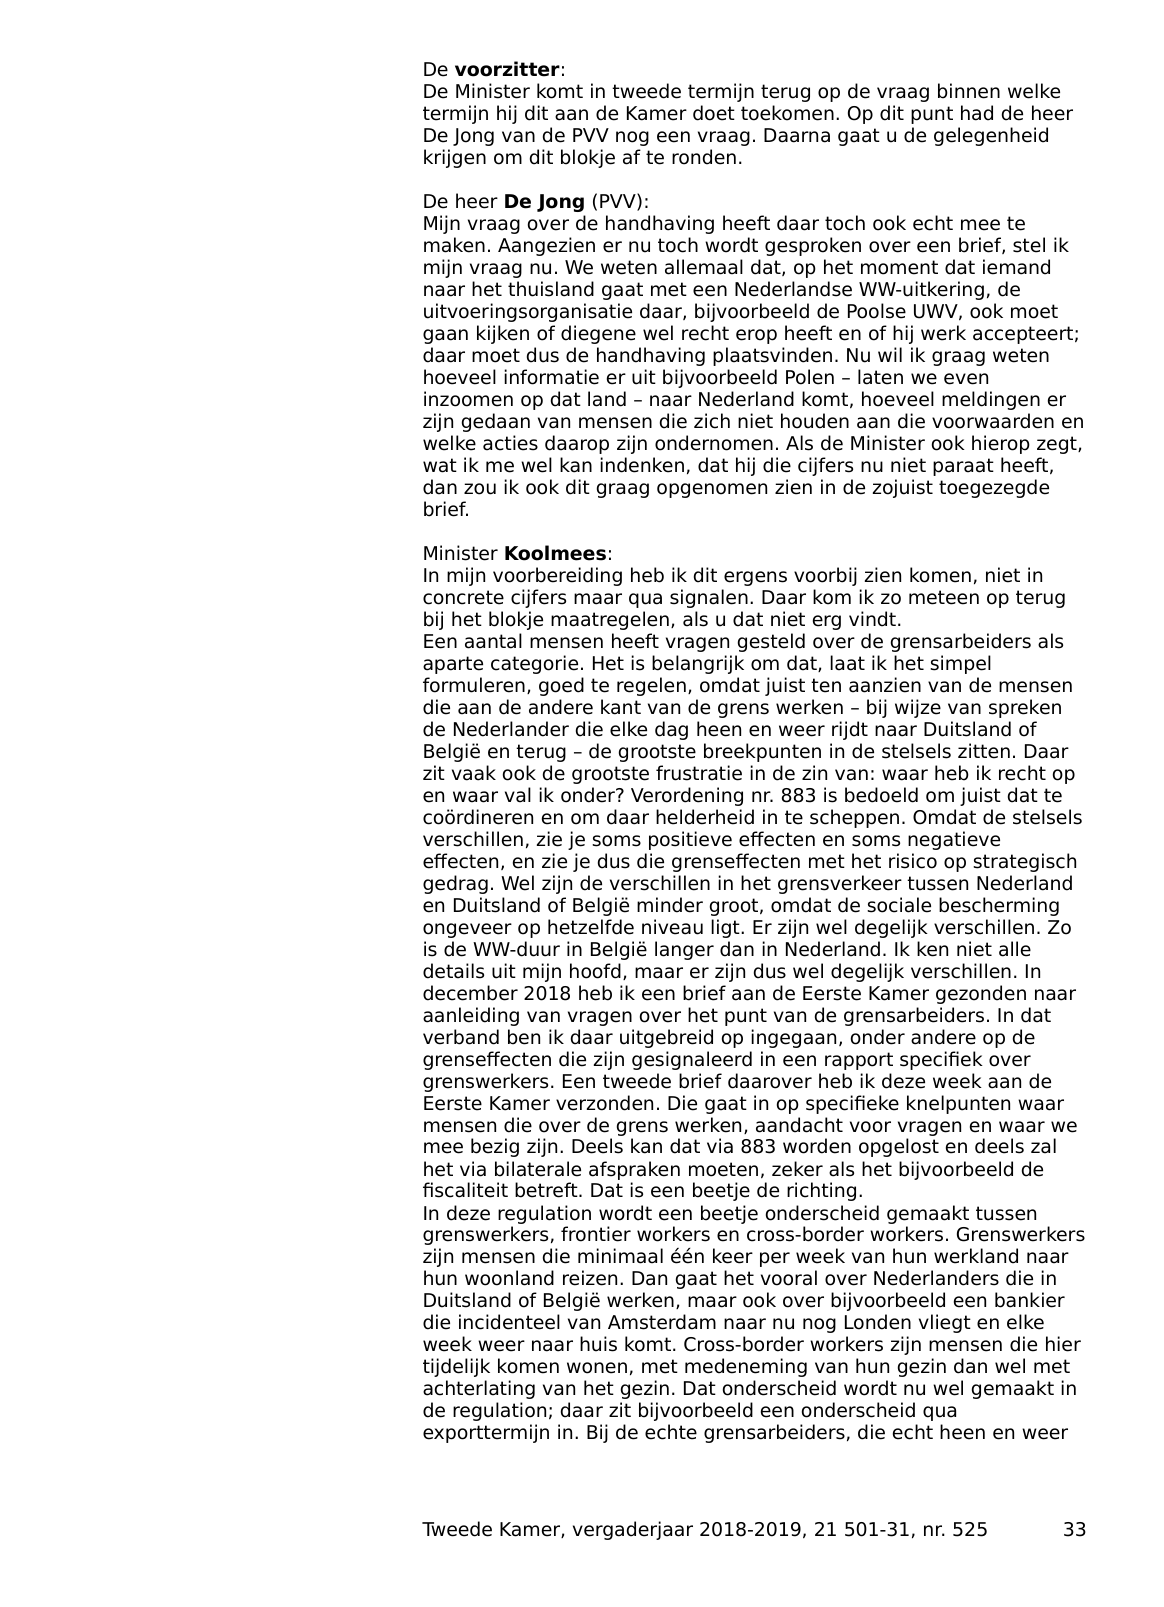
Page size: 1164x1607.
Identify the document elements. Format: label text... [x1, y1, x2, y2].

text De voorzitter: [422, 59, 1087, 81]
text De Minister komt in tweede termijn terug op de vraag binnen welke termijn hij dit aan de Kamer doet toekomen. Op dit punt had de heer De Jong van de PVV nog een vraag. Daarna gaat u de gelegenheid krijgen om dit blokje af te ronden. [422, 81, 1087, 169]
text De heer De Jong (PVV): [422, 191, 1087, 213]
text In deze regulation wordt een beetje onderscheid gemaakt tussen grenswerkers, frontier workers en cross-border workers. Grenswerkers zijn mensen die minimaal één keer per week van hun werkland naar hun woonland reizen. Dan gaat het vooral over Nederlanders die in Duitsland of België werken, maar ook over bijvoorbeeld een bankier die incidenteel van Amsterdam naar nu nog Londen vliegt en elke week weer naar huis komt. Cross-border workers zijn mensen die hier tijdelijk komen wonen, met medeneming van hun gezin dan wel met achterlating van het gezin. Dat onderscheid wordt nu wel gemaakt in de regulation; daar zit bijvoorbeeld een onderscheid qua exporttermijn in. Bij de echte grensarbeiders, die echt heen en weer [422, 1202, 1087, 1444]
text In mijn voorbereiding heb ik dit ergens voorbij zien komen, niet in concrete cijfers maar qua signalen. Daar kom ik zo meteen op terug bij het blokje maatregelen, als u dat niet erg vindt. [422, 565, 1087, 631]
text Minister Koolmees: [422, 543, 1087, 565]
text Mijn vraag over de handhaving heeft daar toch ook echt mee te maken. Aangezien er nu toch wordt gesproken over een brief, stel ik mijn vraag nu. We weten allemaal dat, op het moment dat iemand naar het thuisland gaat met een Nederlandse WW-uitkering, de uitvoeringsorganisatie daar, bijvoorbeeld de Poolse UWV, ook moet gaan kijken of diegene wel recht erop heeft en of hij werk accepteert; daar moet dus de handhaving plaatsvinden. Nu wil ik graag weten hoeveel informatie er uit bijvoorbeeld Polen – laten we even inzoomen op dat land – naar Nederland komt, hoeveel meldingen er zijn gedaan van mensen die zich niet houden aan die voorwaarden en welke acties daarop zijn ondernomen. Als de Minister ook hierop zegt, wat ik me wel kan indenken, dat hij die cijfers nu niet paraat heeft, dan zou ik ook dit graag opgenomen zien in de zojuist toegezegde brief. [422, 213, 1087, 521]
text Een aantal mensen heeft vragen gesteld over de grensarbeiders als aparte categorie. Het is belangrijk om dat, laat ik het simpel formuleren, goed te regelen, omdat juist ten aanzien van de mensen die aan de andere kant van de grens werken – bij wijze van spreken de Nederlander die elke dag heen en weer rijdt naar Duitsland of België en terug – de grootste breekpunten in de stelsels zitten. Daar zit vaak ook de grootste frustratie in de zin van: waar heb ik recht op en waar val ik onder? Verordening nr. 883 is bedoeld om juist dat te coördineren en om daar helderheid in te scheppen. Omdat de stelsels verschillen, zie je soms positieve effecten en soms negatieve effecten, en zie je dus die grenseffecten met het risico op strategisch gedrag. Wel zijn de verschillen in het grensverkeer tussen Nederland en Duitsland of België minder groot, omdat de sociale bescherming ongeveer op hetzelfde niveau ligt. Er zijn wel degelijk verschillen. Zo is de WW-duur in België langer dan in Nederland. Ik ken niet alle details uit mijn hoofd, maar er zijn dus wel degelijk verschillen. In december 2018 heb ik een brief aan de Eerste Kamer gezonden naar aanleiding van vragen over het punt van de grensarbeiders. In dat verband ben ik daar uitgebreid op ingegaan, onder andere op de grenseffecten die zijn gesignaleerd in een rapport specifiek over grenswerkers. Een tweede brief daarover heb ik deze week aan de Eerste Kamer verzonden. Die gaat in op specifieke knelpunten waar mensen die over de grens werken, aandacht voor vragen en waar we mee bezig zijn. Deels kan dat via 883 worden opgelost en deels zal het via bilaterale afspraken moeten, zeker als het bijvoorbeeld de fiscaliteit betreft. Dat is een beetje de richting. [422, 631, 1087, 1202]
